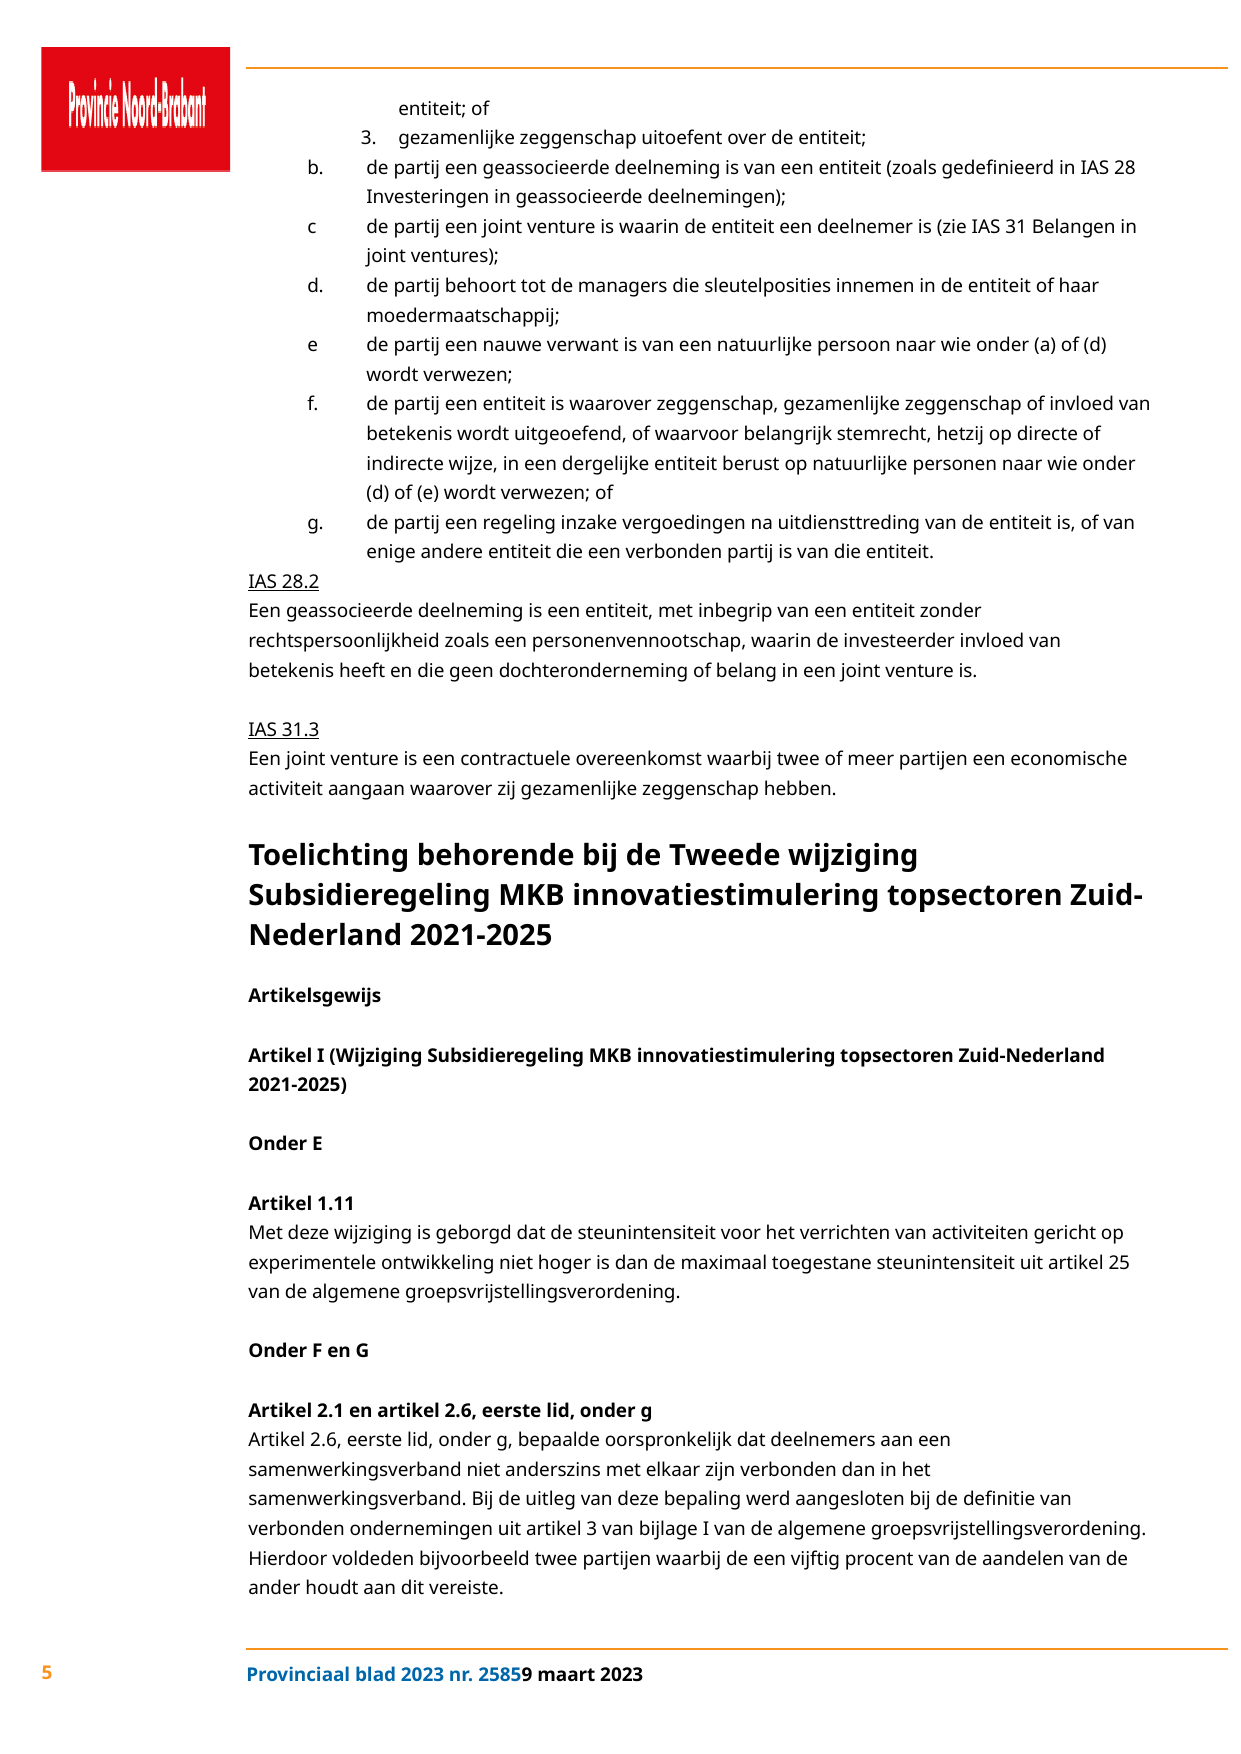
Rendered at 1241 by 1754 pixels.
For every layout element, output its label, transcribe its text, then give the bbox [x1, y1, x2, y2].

text Onder F en G [248, 1338, 1152, 1363]
picture [41, 47, 231, 172]
text Toelichting behorende bij de Tweede wijziging Subsidieregeling MKB innovatiestimulering topsectoren Zuid-Nederland 2021-2025 [248, 834, 1152, 953]
list de partij een regeling inzake vergoedingen na uitdiensttreding van de entiteit is, of van enige andere entiteit die een verbonden partij is van die entiteit. [307, 509, 1152, 564]
text Artikelsgewijs [248, 983, 1152, 1008]
text Artikel 1.11 [248, 1190, 1152, 1215]
list de partij behoort tot de managers die sleutelposities innemen in de entiteit of haar moedermaatschappij; [307, 272, 1152, 328]
text Artikel I (Wijziging Subsidieregeling MKB innovatiestimulering topsectoren Zuid-Nederland 2021-2025) [248, 1042, 1152, 1097]
list entiteit; of [361, 95, 1152, 121]
text Onder E [248, 1131, 1152, 1156]
list de partij een geassocieerde deelneming is van een entiteit (zoals gedefinieerd in IAS 28 Investeringen in geassocieerde deelnemingen); [307, 154, 1152, 209]
text IAS 28.2 [248, 568, 1152, 594]
text Een geassocieerde deelneming is een entiteit, met inbegrip van een entiteit zonder rechtspersoonlijkheid zoals een personenvennootschap, waarin de investeerder invloed van betekenis heeft en die geen dochteronderneming of belang in een joint venture is. [248, 598, 1152, 683]
list gezamenlijke zeggenschap uitoefent over de entiteit; [361, 124, 1152, 150]
text Een joint venture is een contractuele overeenkomst waarbij twee of meer partijen een economische activiteit aangaan waarover zij gezamenlijke zeggenschap hebben. [248, 746, 1152, 801]
text Artikel 2.1 en artikel 2.6, eerste lid, onder g [248, 1397, 1152, 1422]
list de partij een joint venture is waarin de entiteit een deelnemer is (zie IAS 31 Belangen in joint ventures); [307, 213, 1152, 268]
list de partij een entiteit is waarover zeggenschap, gezamenlijke zeggenschap of invloed van betekenis wordt uitgeoefend, of waarvoor belangrijk stemrecht, hetzij op directe of indirecte wijze, in een dergelijke entiteit berust op natuurlijke personen naar wie onder (d) of (e) wordt verwezen; of [307, 391, 1152, 505]
text Artikel 2.6, eerste lid, onder g, bepaalde oorspronkelijk dat deelnemers aan een samenwerkingsverband niet anderszins met elkaar zijn verbonden dan in het samenwerkingsverband. Bij de uitleg van deze bepaling werd aangesloten bij de definitie van verbonden ondernemingen uit artikel 3 van bijlage I van de algemene groepsvrijstellingsverordening. Hierdoor voldeden bijvoorbeeld twee partijen waarbij de een vijftig procent van de aandelen van de ander houdt aan dit vereiste. [248, 1426, 1152, 1600]
text Met deze wijziging is geborgd dat de steunintensiteit voor het verrichten van activiteiten gericht op experimentele ontwikkeling niet hoger is dan de maximaal toegestane steunintensiteit uit artikel 25 van de algemene groepsvrijstellingsverordening. [248, 1219, 1152, 1304]
text IAS 31.3 [248, 716, 1152, 742]
list de partij een nauwe verwant is van een natuurlijke persoon naar wie onder (a) of (d) wordt verwezen; [307, 331, 1152, 387]
